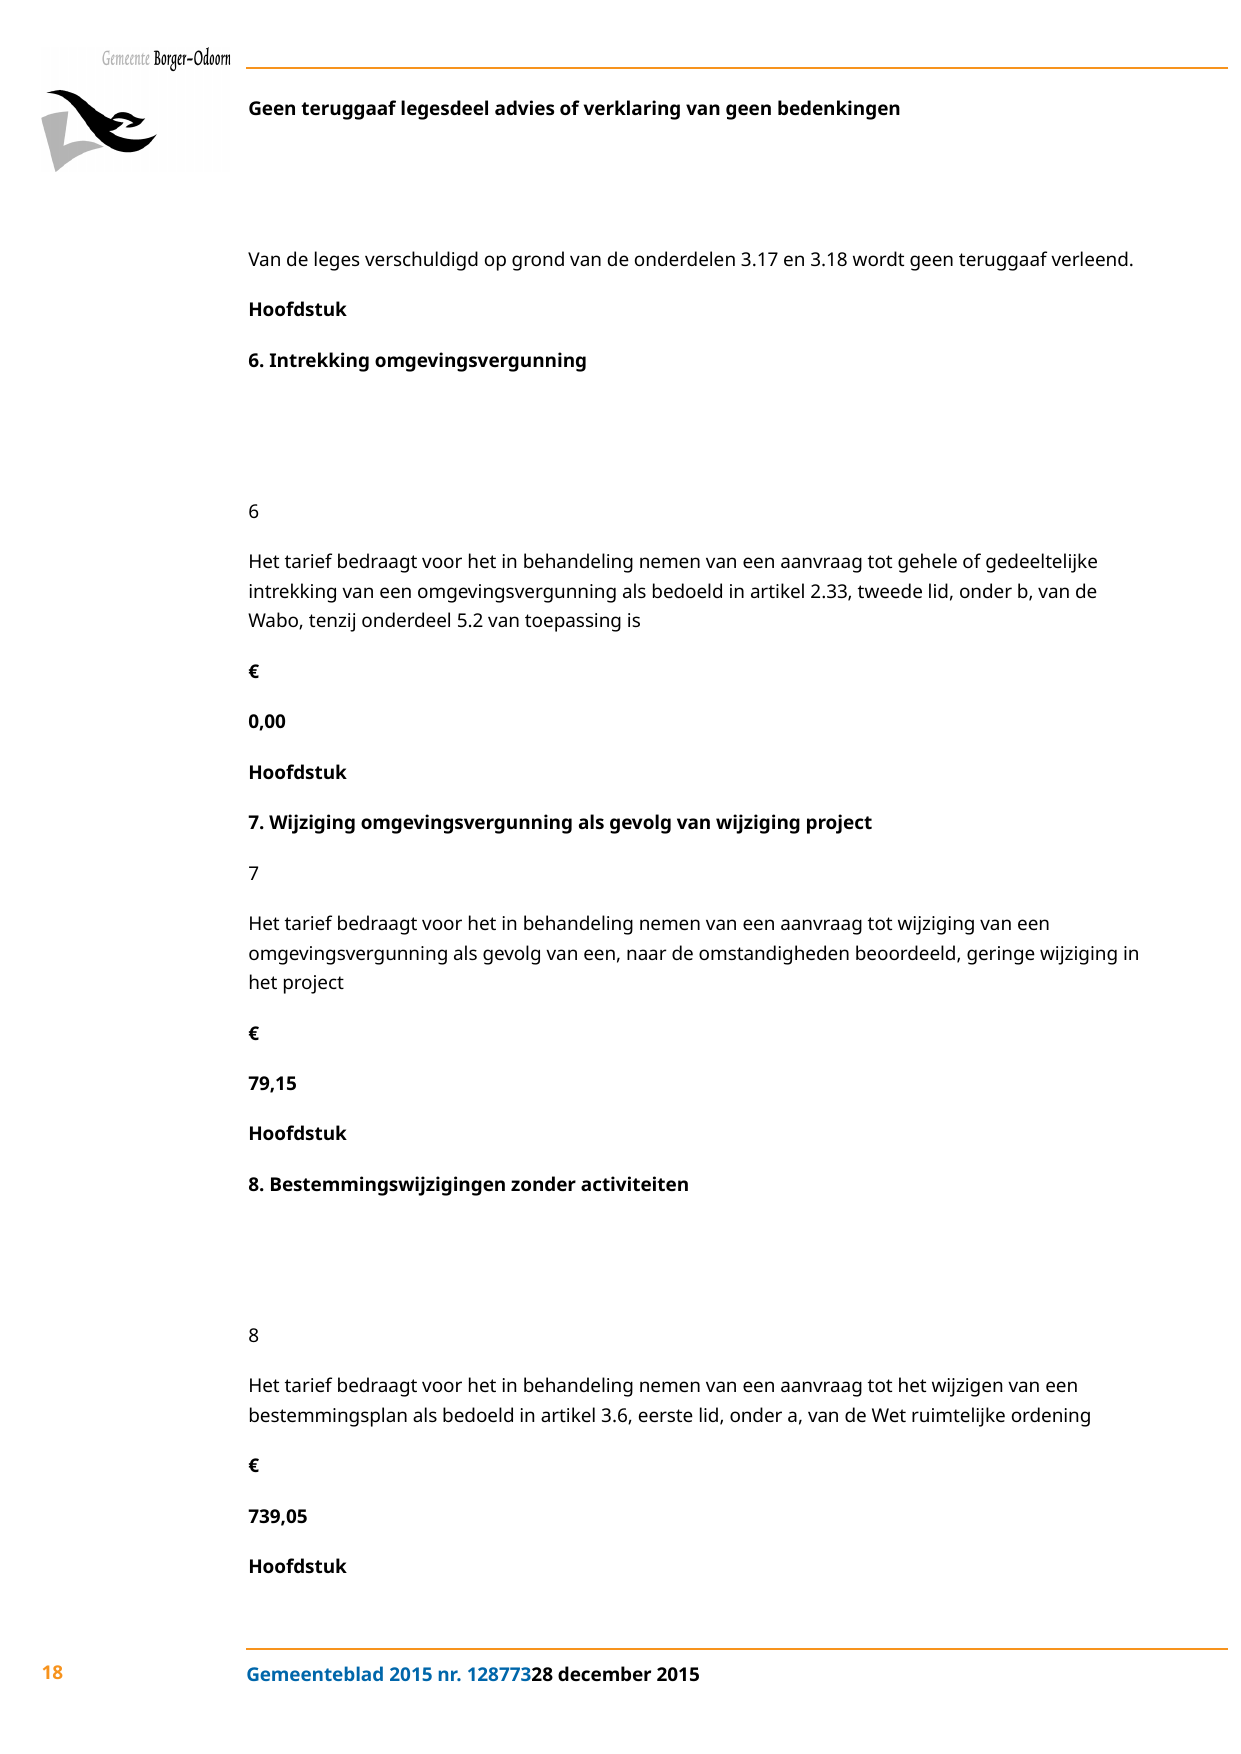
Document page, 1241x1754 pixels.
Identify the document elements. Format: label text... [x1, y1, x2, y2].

text 7. Wijziging omgevingsvergunning als gevolg van wijziging project [248, 809, 1152, 835]
text Het tarief bedraagt voor het in behandeling nemen van een aanvraag tot het wijzigen van een bestemmingsplan als bedoeld in artikel 3.6, eerste lid, onder a, van de Wet ruimtelijke ordening [248, 1373, 1152, 1428]
text 8 [248, 1322, 1152, 1348]
text Hoofdstuk [248, 1553, 1152, 1579]
text 6. Intrekking omgevingsvergunning [248, 347, 1152, 373]
text € [248, 1020, 1152, 1046]
picture [41, 47, 231, 172]
text € [248, 1453, 1152, 1478]
text Hoofdstuk [248, 296, 1152, 322]
text 0,00 [248, 708, 1152, 734]
text Het tarief bedraagt voor het in behandeling nemen van een aanvraag tot gehele of gedeeltelijke intrekking van een omgevingsvergunning als bedoeld in artikel 2.33, tweede lid, onder b, van de Wabo, tenzij onderdeel 5.2 van toepassing is [248, 548, 1152, 633]
text Het tarief bedraagt voor het in behandeling nemen van een aanvraag tot wijziging van een omgevingsvergunning als gevolg van een, naar de omstandigheden beoordeeld, geringe wijziging in het project [248, 910, 1152, 995]
text 79,15 [248, 1070, 1152, 1096]
text Hoofdstuk [248, 759, 1152, 785]
text Hoofdstuk [248, 1121, 1152, 1146]
text € [248, 658, 1152, 684]
text 8. Bestemmingswijzigingen zonder activiteiten [248, 1171, 1152, 1197]
text Geen teruggaaf legesdeel advies of verklaring van geen bedenkingen [248, 95, 1152, 121]
text Van de leges verschuldigd op grond van de onderdelen 3.17 en 3.18 wordt geen teruggaaf verleend. [248, 246, 1152, 272]
text 6 [248, 498, 1152, 524]
text 7 [248, 860, 1152, 886]
text 739,05 [248, 1503, 1152, 1529]
